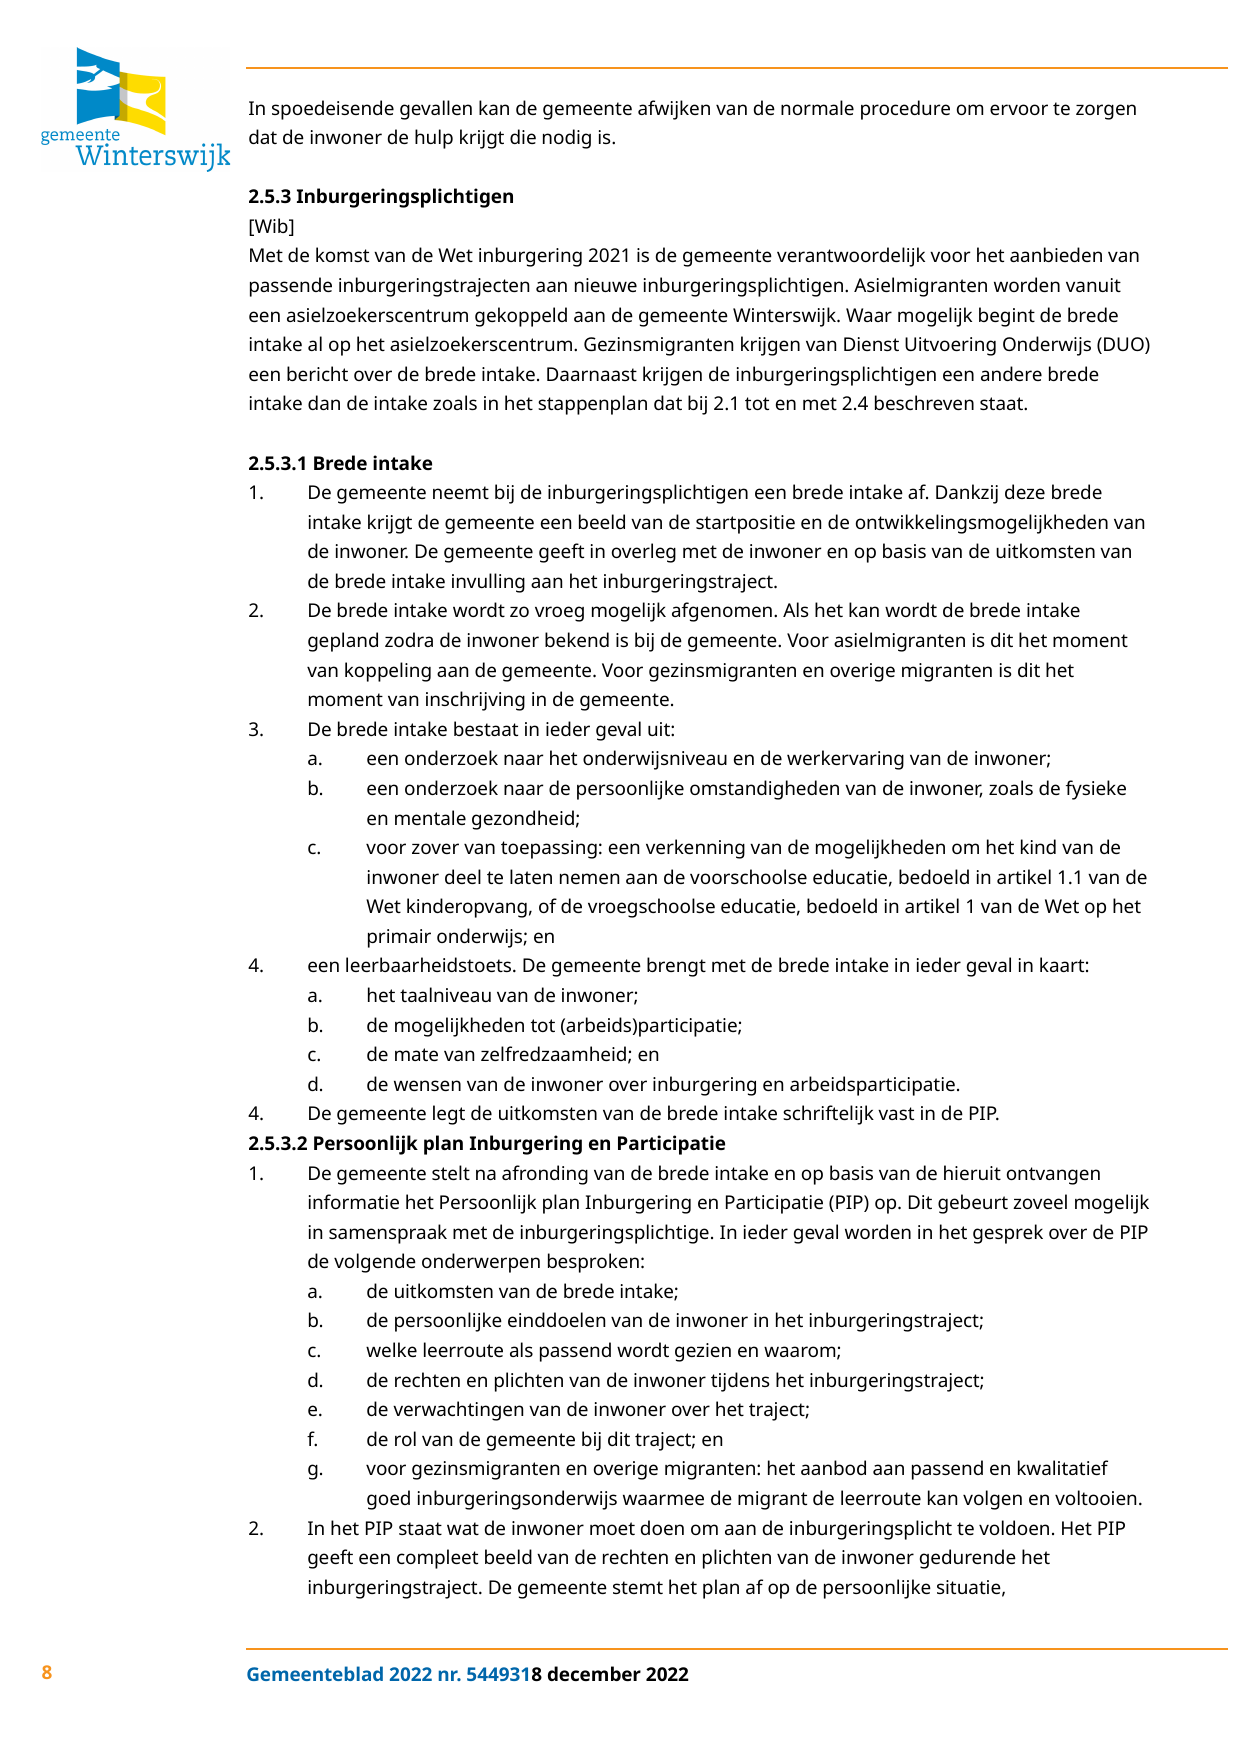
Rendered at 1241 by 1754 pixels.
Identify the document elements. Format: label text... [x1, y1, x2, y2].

text 2.5.3.2 Persoonlijk plan Inburgering en Participatie [248, 1130, 1152, 1156]
list voor gezinsmigranten en overige migranten: het aanbod aan passend en kwalitatief goed inburgeringsonderwijs waarmee de migrant de leerroute kan volgen en voltooien. [307, 1456, 1152, 1511]
list het taalniveau van de inwoner; [307, 982, 1152, 1008]
list een onderzoek naar de persoonlijke omstandigheden van de inwoner, zoals de fysieke en mentale gezondheid; [307, 775, 1152, 831]
list In het PIP staat wat de inwoner moet doen om aan de inburgeringsplicht te voldoen. Het PIP geeft een compleet beeld van de rechten en plichten van de inwoner gedurende het inburgeringstraject. De gemeente stemt het plan af op de persoonlijke situatie, [248, 1515, 1152, 1600]
list de wensen van de inwoner over inburgering en arbeidsparticipatie. [307, 1071, 1152, 1097]
list een leerbaarheidstoets. De gemeente brengt met de brede intake in ieder geval in kaart: [248, 953, 1152, 978]
list de uitkomsten van de brede intake; [307, 1278, 1152, 1304]
list De gemeente neemt bij de inburgeringsplichtigen een brede intake af. Dankzij deze brede intake krijgt de gemeente een beeld van de startpositie en de ontwikkelingsmogelijkheden van de inwoner. De gemeente geeft in overleg met de inwoner en op basis van de uitkomsten van de brede intake invulling aan het inburgeringstraject. [248, 479, 1152, 594]
list De brede intake wordt zo vroeg mogelijk afgenomen. Als het kan wordt de brede intake gepland zodra de inwoner bekend is bij de gemeente. Voor asielmigranten is dit het moment van koppeling aan de gemeente. Voor gezinsmigranten en overige migranten is dit het moment van inschrijving in de gemeente. [248, 598, 1152, 712]
list De gemeente legt de uitkomsten van de brede intake schriftelijk vast in de PIP. [248, 1101, 1152, 1126]
text In spoedeisende gevallen kan de gemeente afwijken van de normale procedure om ervoor te zorgen dat de inwoner de hulp krijgt die nodig is. [248, 95, 1152, 150]
text [Wib] [248, 213, 1152, 239]
text 2.5.3.1 Brede intake [248, 450, 1152, 476]
list de mate van zelfredzaamheid; en [307, 1041, 1152, 1067]
list De gemeente stelt na afronding van de brede intake en op basis van de hieruit ontvangen informatie het Persoonlijk plan Inburgering en Participatie (PIP) op. Dit gebeurt zoveel mogelijk in samenspraak met de inburgeringsplichtige. In ieder geval worden in het gesprek over de PIP de volgende onderwerpen besproken: [248, 1160, 1152, 1274]
list de persoonlijke einddoelen van de inwoner in het inburgeringstraject; [307, 1308, 1152, 1333]
list voor zover van toepassing: een verkenning van de mogelijkheden om het kind van de inwoner deel te laten nemen aan de voorschoolse educatie, bedoeld in artikel 1.1 van de Wet kinderopvang, of de vroegschoolse educatie, bedoeld in artikel 1 van de Wet op het primair onderwijs; en [307, 834, 1152, 949]
list de rechten en plichten van de inwoner tijdens het inburgeringstraject; [307, 1367, 1152, 1393]
text 2.5.3 Inburgeringsplichtigen [248, 183, 1152, 209]
list de mogelijkheden tot (arbeids)participatie; [307, 1012, 1152, 1038]
list de rol van de gemeente bij dit traject; en [307, 1426, 1152, 1452]
list een onderzoek naar het onderwijsniveau en de werkervaring van de inwoner; [307, 746, 1152, 771]
picture [225, 153, 231, 162]
list De brede intake bestaat in ieder geval uit: [248, 716, 1152, 742]
list welke leerroute als passend wordt gezien en waarom; [307, 1337, 1152, 1363]
list de verwachtingen van de inwoner over het traject; [307, 1396, 1152, 1422]
text Met de komst van de Wet inburgering 2021 is de gemeente verantwoordelijk voor het aanbieden van passende inburgeringstrajecten aan nieuwe inburgeringsplichtigen. Asielmigranten worden vanuit een asielzoekerscentrum gekoppeld aan de gemeente Winterswijk. Waar mogelijk begint de brede intake al op het asielzoekerscentrum. Gezinsmigranten krijgen van Dienst Uitvoering Onderwijs (DUO) een bericht over de brede intake. Daarnaast krijgen de inburgeringsplichtigen een andere brede intake dan de intake zoals in het stappenplan dat bij 2.1 tot en met 2.4 beschreven staat. [248, 243, 1152, 416]
picture [41, 47, 231, 172]
